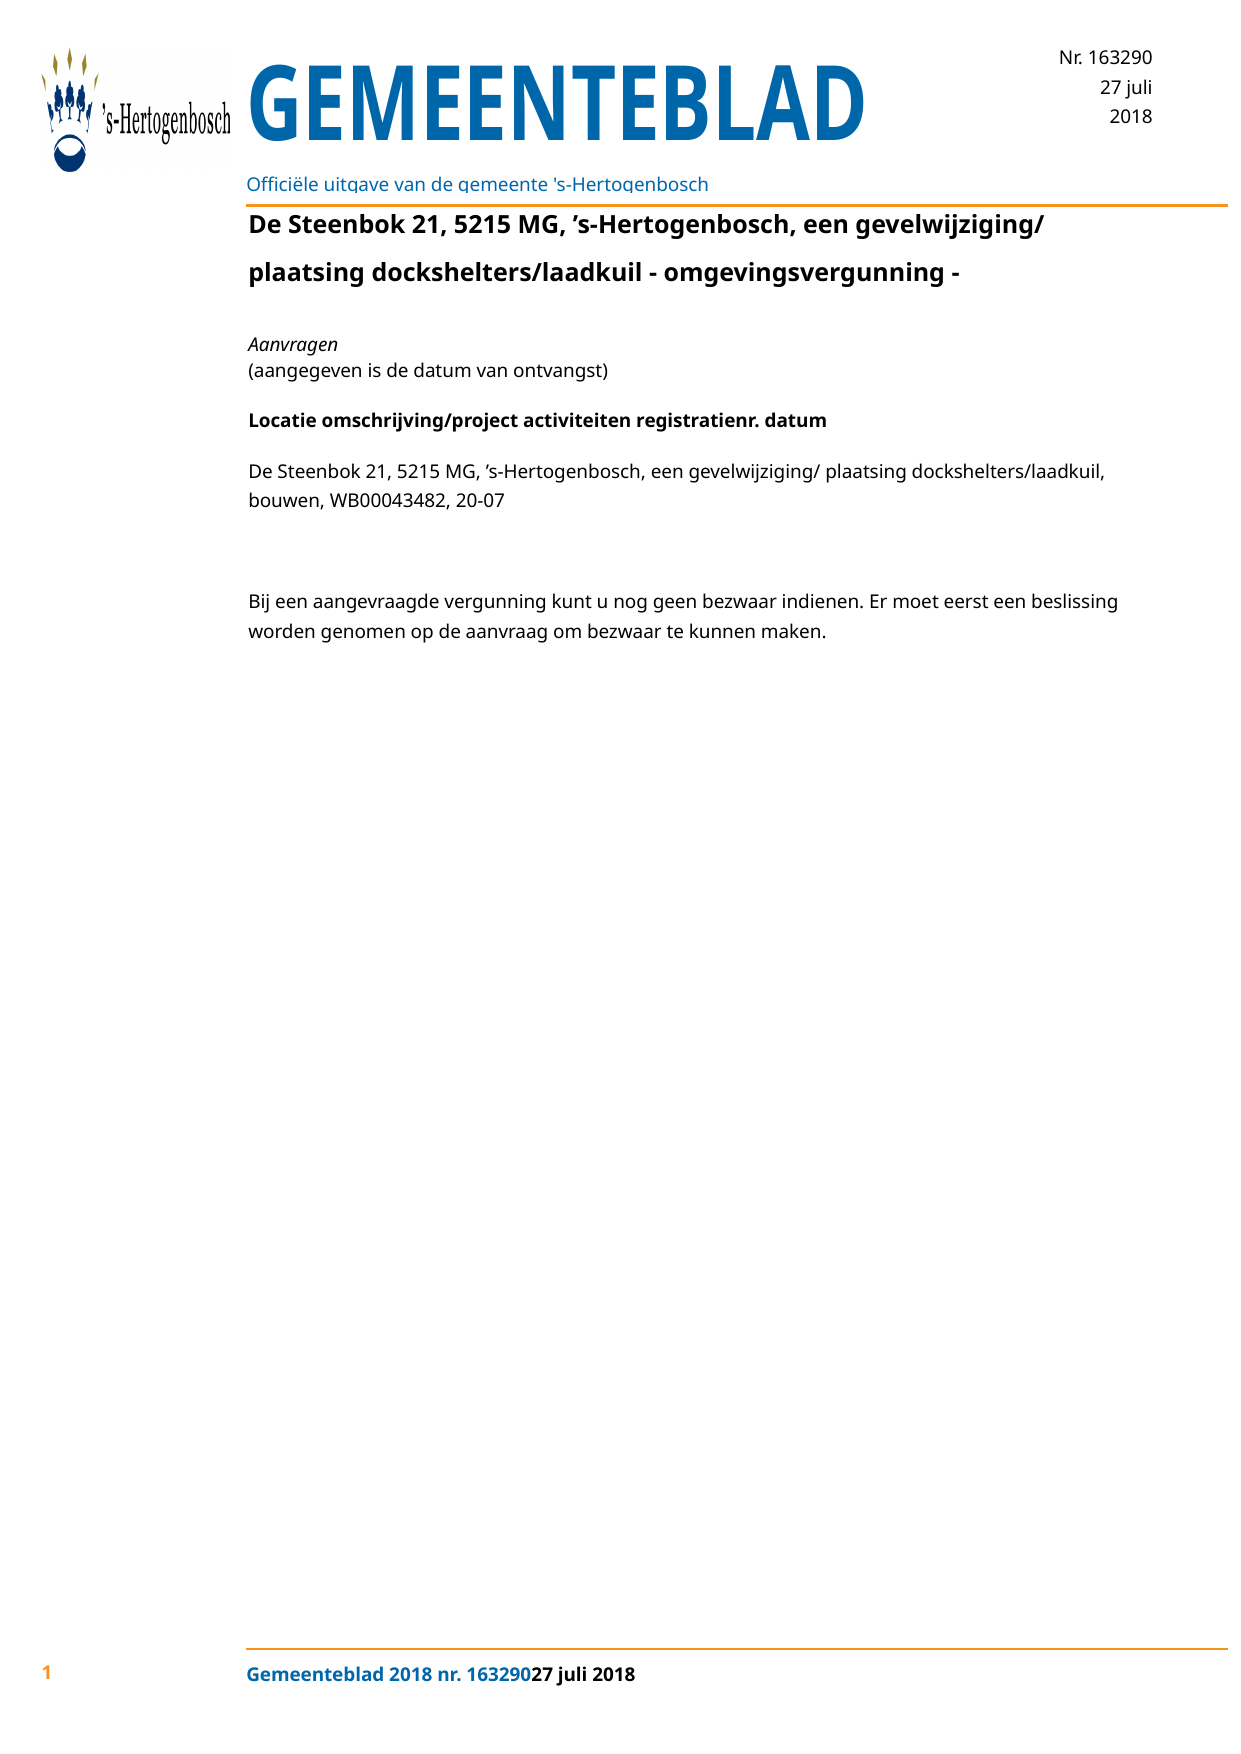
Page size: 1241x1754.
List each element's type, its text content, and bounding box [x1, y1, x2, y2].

text De Steenbok 21, 5215 MG, ’s-Hertogenbosch, een gevelwijziging/ plaatsing dockshelters/laadkuil, bouwen, WB00043482, 20-07 [248, 458, 1152, 513]
picture [41, 47, 231, 172]
text Locatie omschrijving/project activiteiten registratienr. datum [248, 408, 1152, 433]
text Aanvragen [248, 331, 1152, 357]
text (aangegeven is de datum van ontvangst) [248, 357, 1152, 383]
text Bij een aangevraagde vergunning kunt u nog geen bezwaar indienen. Er moet eerst een beslissing worden genomen op de aanvraag om bezwaar te kunnen maken. [248, 588, 1152, 644]
text De Steenbok 21, 5215 MG, ’s-Hertogenbosch, een gevelwijziging/ plaatsing dockshelters/laadkuil - omgevingsvergunning - [248, 207, 1152, 288]
